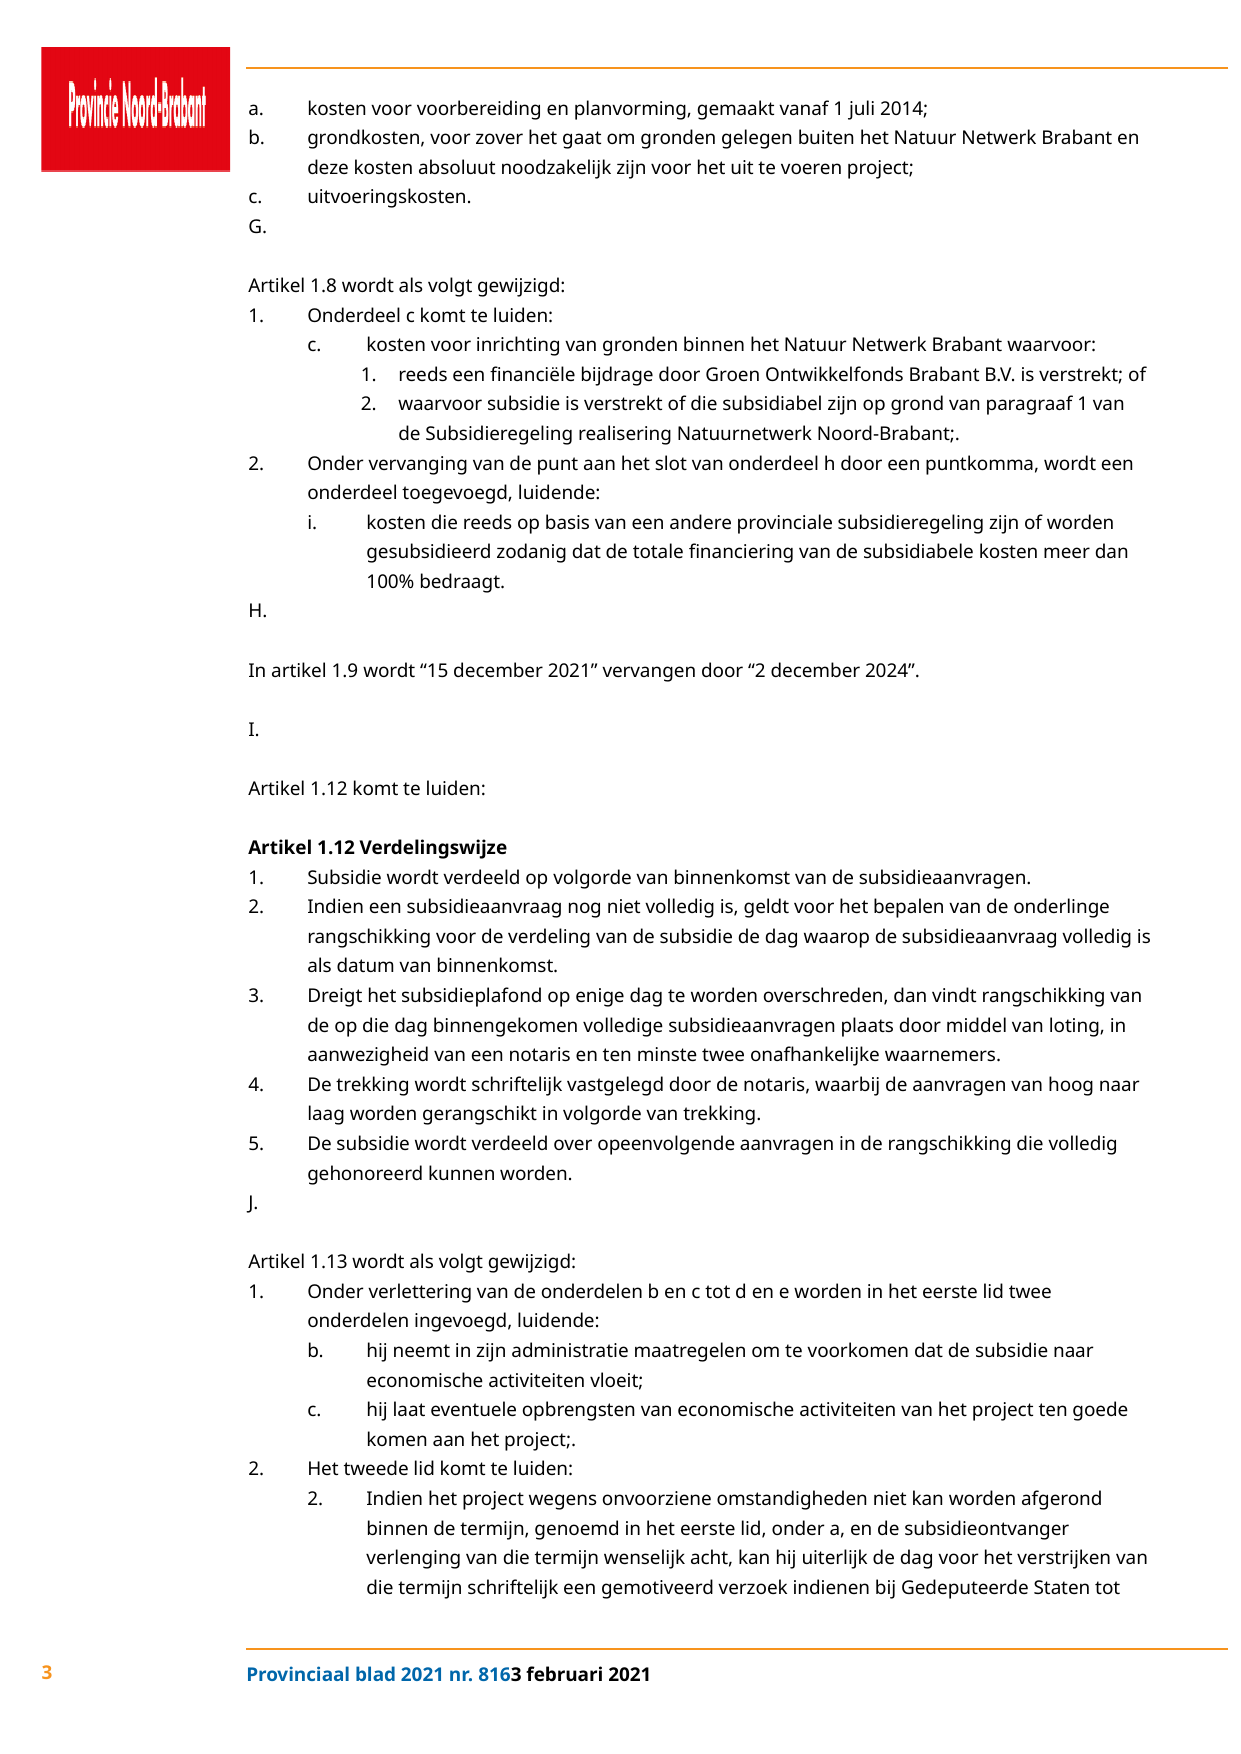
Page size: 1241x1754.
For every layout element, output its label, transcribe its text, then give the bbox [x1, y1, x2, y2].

list Onder vervanging van de punt aan het slot van onderdeel h door een puntkomma, wordt een onderdeel toegevoegd, luidende: [248, 450, 1152, 505]
list Het tweede lid komt te luiden: [248, 1456, 1152, 1481]
list De trekking wordt schriftelijk vastgelegd door de notaris, waarbij de aanvragen van hoog naar laag worden gerangschikt in volgorde van trekking. [248, 1071, 1152, 1126]
text Artikel 1.8 wordt als volgt gewijzigd: [248, 272, 1152, 298]
text Artikel 1.12 Verdelingswijze [248, 834, 1152, 860]
list Subsidie wordt verdeeld op volgorde van binnenkomst van de subsidieaanvragen. [248, 864, 1152, 890]
text J. [248, 1189, 1152, 1215]
text G. [248, 213, 1152, 239]
list Indien het project wegens onvoorziene omstandigheden niet kan worden afgerond binnen de termijn, genoemd in het eerste lid, onder a, en de subsidieontvanger verlenging van die termijn wenselijk acht, kan hij uiterlijk de dag voor het verstrijken van die termijn schriftelijk een gemotiveerd verzoek indienen bij Gedeputeerde Staten tot [307, 1485, 1152, 1600]
list Onder verlettering van de onderdelen b en c tot d en e worden in het eerste lid twee onderdelen ingevoegd, luidende: [248, 1278, 1152, 1333]
list uitvoeringskosten. [248, 183, 1152, 209]
picture [41, 47, 231, 172]
text Artikel 1.13 wordt als volgt gewijzigd: [248, 1248, 1152, 1274]
text In artikel 1.9 wordt “15 december 2021” vervangen door “2 december 2024”. [248, 657, 1152, 683]
list Indien een subsidieaanvraag nog niet volledig is, geldt voor het bepalen van de onderlinge rangschikking voor de verdeling van de subsidie de dag waarop de subsidieaanvraag volledig is als datum van binnenkomst. [248, 893, 1152, 978]
text H. [248, 598, 1152, 623]
list waarvoor subsidie is verstrekt of die subsidiabel zijn op grond van paragraaf 1 van de Subsidieregeling realisering Natuurnetwerk Noord-Brabant;. [361, 391, 1152, 446]
list kosten voor voorbereiding en planvorming, gemaakt vanaf 1 juli 2014; [248, 95, 1152, 121]
list hij neemt in zijn administratie maatregelen om te voorkomen dat de subsidie naar economische activiteiten vloeit; [307, 1337, 1152, 1393]
list Onderdeel c komt te luiden: [248, 302, 1152, 328]
list De subsidie wordt verdeeld over opeenvolgende aanvragen in de rangschikking die volledig gehonoreerd kunnen worden. [248, 1130, 1152, 1186]
list reeds een financiële bijdrage door Groen Ontwikkelfonds Brabant B.V. is verstrekt; of [361, 361, 1152, 387]
text Artikel 1.12 komt te luiden: [248, 775, 1152, 801]
list kosten die reeds op basis van een andere provinciale subsidieregeling zijn of worden gesubsidieerd zodanig dat de totale financiering van de subsidiabele kosten meer dan 100% bedraagt. [307, 509, 1152, 594]
text I. [248, 716, 1152, 742]
list hij laat eventuele opbrengsten van economische activiteiten van het project ten goede komen aan het project;. [307, 1396, 1152, 1452]
list grondkosten, voor zover het gaat om gronden gelegen buiten het Natuur Netwerk Brabant en deze kosten absoluut noodzakelijk zijn voor het uit te voeren project; [248, 124, 1152, 180]
list kosten voor inrichting van gronden binnen het Natuur Netwerk Brabant waarvoor: [307, 331, 1152, 357]
list Dreigt het subsidieplafond op enige dag te worden overschreden, dan vindt rangschikking van de op die dag binnengekomen volledige subsidieaanvragen plaats door middel van loting, in aanwezigheid van een notaris en ten minste twee onafhankelijke waarnemers. [248, 982, 1152, 1067]
